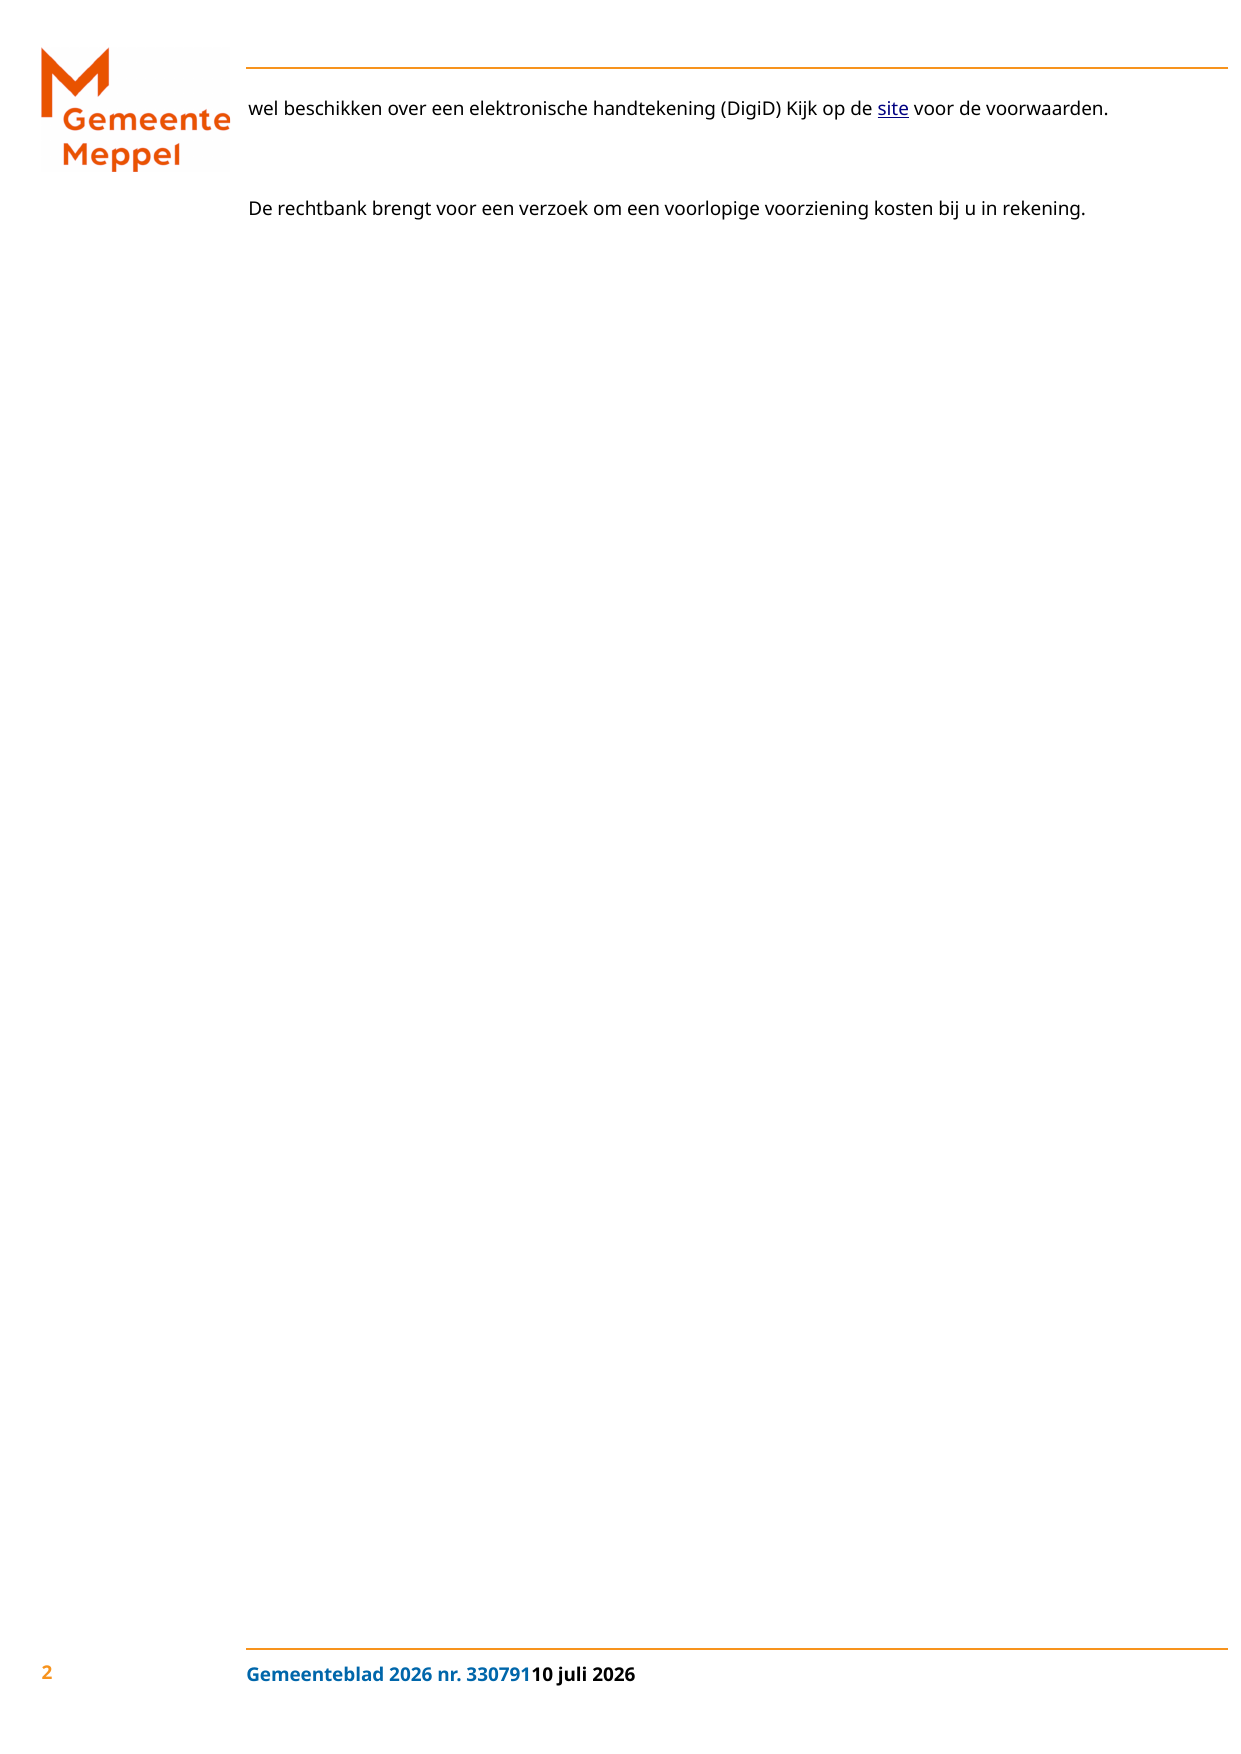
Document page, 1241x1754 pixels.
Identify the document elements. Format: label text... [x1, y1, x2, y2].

text wel beschikken over een elektronische handtekening (DigiD) Kijk op de site voor de voorwaarden. [248, 95, 1152, 121]
text De rechtbank brengt voor een verzoek om een voorlopige voorziening kosten bij u in rekening. [248, 196, 1152, 221]
picture [41, 47, 231, 172]
